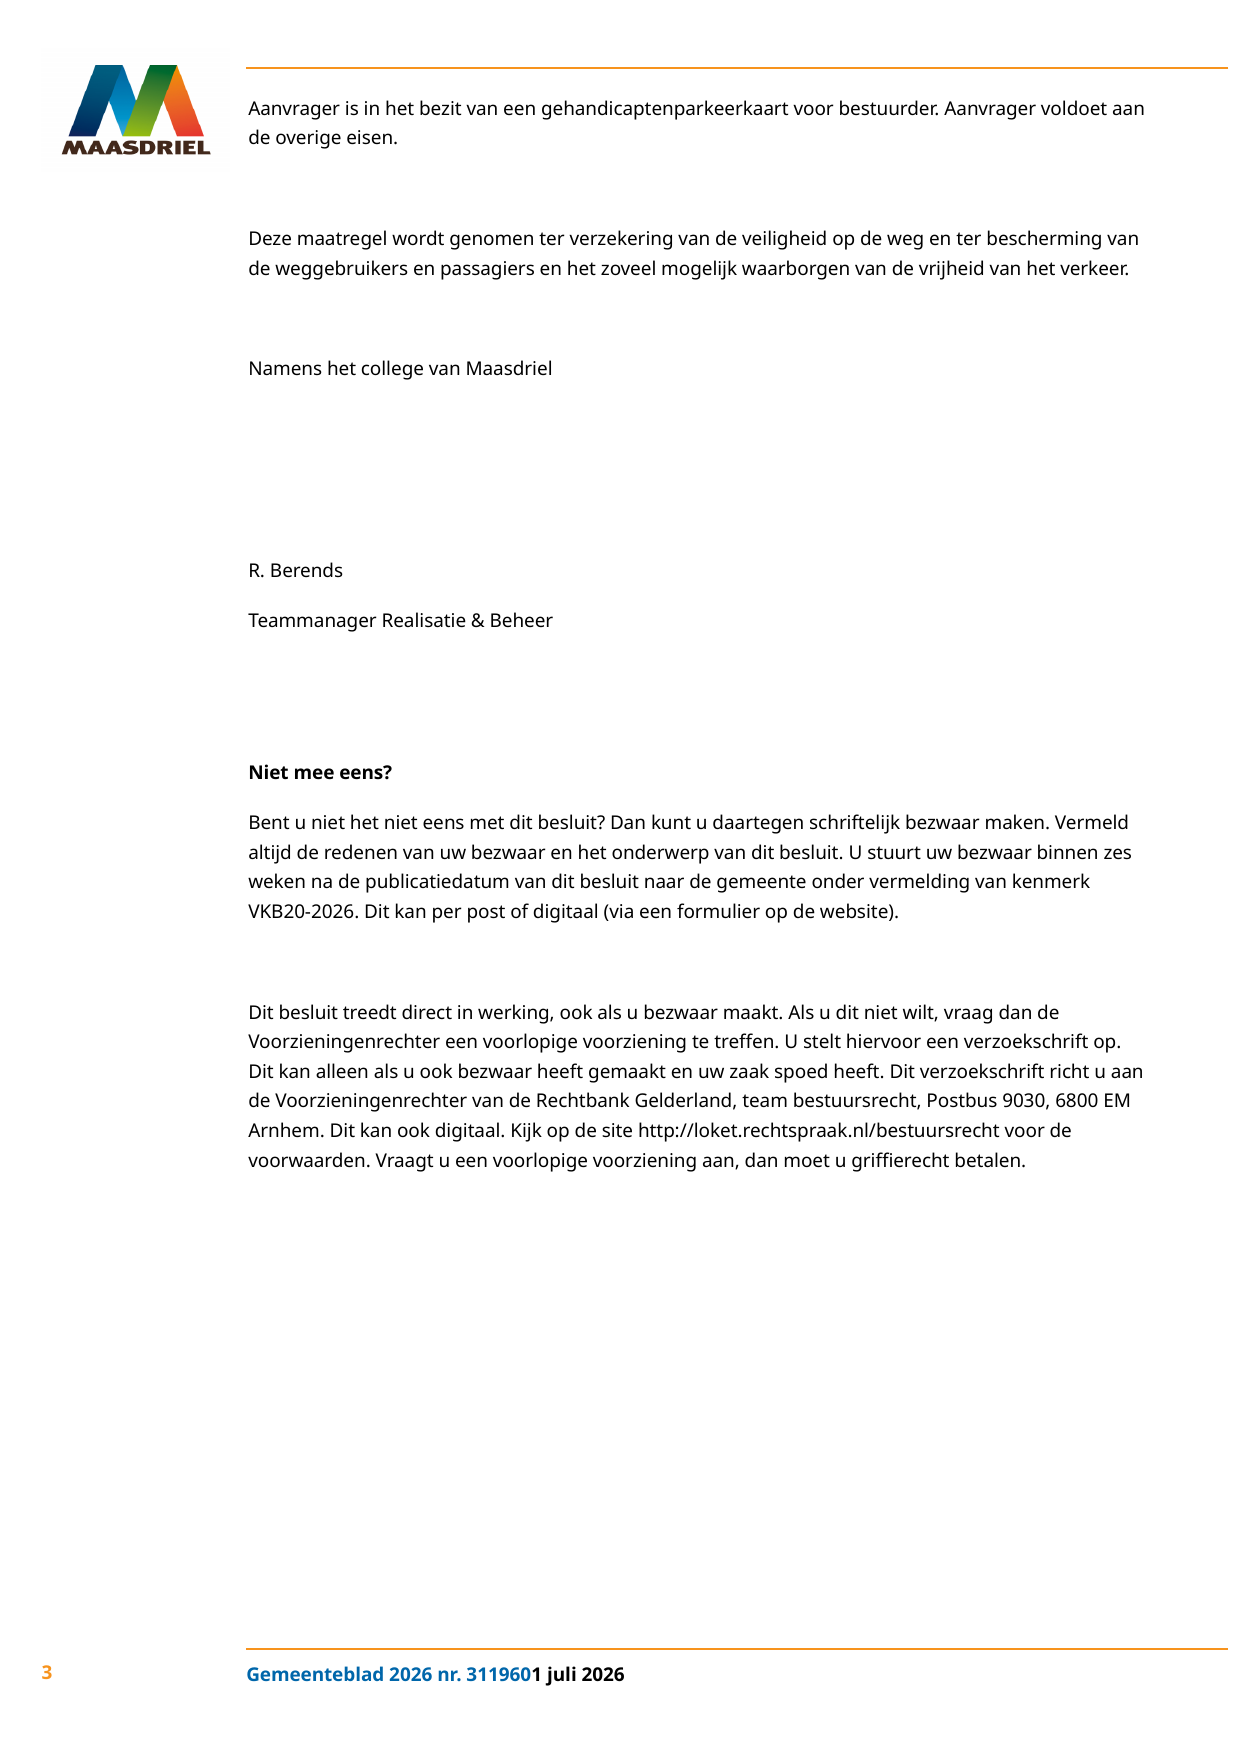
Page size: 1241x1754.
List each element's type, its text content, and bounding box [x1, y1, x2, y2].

text Aanvrager is in het bezit van een gehandicaptenparkeerkaart voor bestuurder. Aanvrager voldoet aan de overige eisen. [248, 95, 1152, 150]
text Niet mee eens? [248, 759, 1152, 785]
text Dit besluit treedt direct in werking, ook als u bezwaar maakt. Als u dit niet wilt, vraag dan de Voorzieningenrechter een voorlopige voorziening te treffen. U stelt hiervoor een verzoekschrift op. Dit kan alleen als u ook bezwaar heeft gemaakt en uw zaak spoed heeft. Dit verzoekschrift richt u aan de Voorzieningenrechter van de Rechtbank Gelderland, team bestuursrecht, Postbus 9030, 6800 EM Arnhem. Dit kan ook digitaal. Kijk op de site http://loket.rechtspraak.nl/bestuursrecht voor de voorwaarden. Vraagt u een voorlopige voorziening aan, dan moet u griffierecht betalen. [248, 999, 1152, 1173]
text R. Berends [248, 557, 1152, 583]
text Bent u niet het niet eens met dit besluit? Dan kunt u daartegen schriftelijk bezwaar maken. Vermeld altijd de redenen van uw bezwaar en het onderwerp van dit besluit. U stuurt uw bezwaar binnen zes weken na de publicatiedatum van dit besluit naar de gemeente onder vermelding van kenmerk VKB20-2026. Dit kan per post of digitaal (via een formulier op de website). [248, 809, 1152, 924]
text Namens het college van Maasdriel [248, 356, 1152, 381]
picture [41, 47, 231, 172]
text Deze maatregel wordt genomen ter verzekering van de veiligheid op de weg en ter bescherming van de weggebruikers en passagiers en het zoveel mogelijk waarborgen van de vrijheid van het verkeer. [248, 225, 1152, 281]
text Teammanager Realisatie & Beheer [248, 608, 1152, 633]
